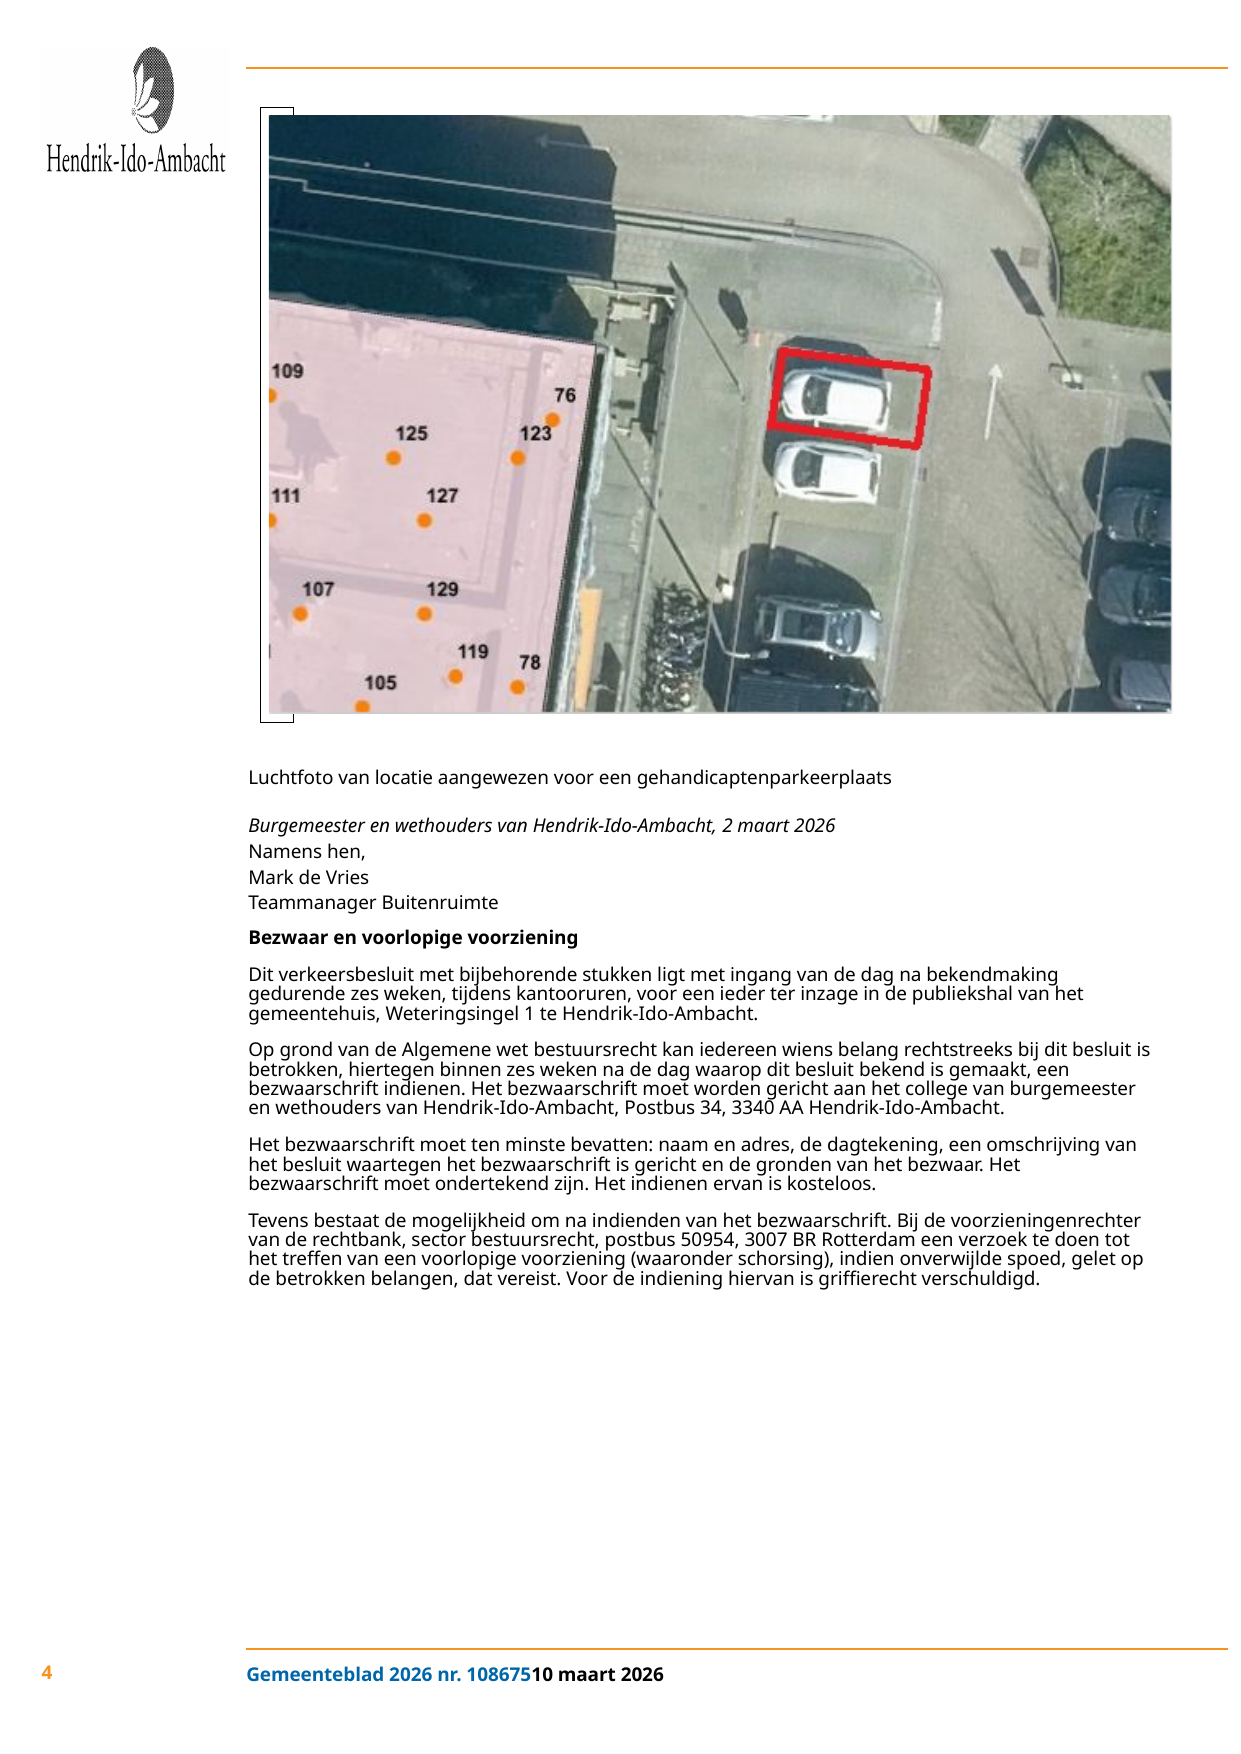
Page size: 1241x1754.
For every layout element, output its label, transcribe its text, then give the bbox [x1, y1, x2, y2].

text Bezwaar en voorlopige voorziening [248, 929, 1152, 948]
text Burgemeester en wethouders van Hendrik-Ido-Ambacht, 2 maart 2026 [248, 812, 1152, 838]
text Luchtfoto van locatie aangewezen voor een gehandicaptenparkeerplaats [248, 764, 1152, 790]
text Het bezwaarschrift moet ten minste bevatten: naam en adres, de dagtekening, een omschrijving van het besluit waartegen het bezwaarschrift is gericht en de gronden van het bezwaar. Het bezwaarschrift moet ondertekend zijn. Het indienen ervan is kosteloos. [248, 1136, 1152, 1194]
text Op grond van de Algemene wet bestuursrecht kan iedereen wiens belang rechtstreeks bij dit besluit is betrokken, hiertegen binnen zes weken na de dag waarop dit besluit bekend is gemaakt, een bezwaarschrift indienen. Het bezwaarschrift moet worden gericht aan het college van burgemeester en wethouders van Hendrik-Ido-Ambacht, Postbus 34, 3340 AA Hendrik-Ido-Ambacht. [248, 1041, 1152, 1118]
picture [41, 47, 231, 172]
text Mark de Vries [248, 864, 1152, 889]
text Namens hen, [248, 838, 1152, 864]
text Dit verkeersbesluit met bijbehorende stukken ligt met ingang van de dag na bekendmaking gedurende zes weken, tijdens kantooruren, voor een ieder ter inzage in de publiekshal van het gemeentehuis, Weteringsingel 1 te Hendrik-Ido-Ambacht. [248, 966, 1152, 1024]
picture [268, 115, 1173, 714]
text Teammanager Buitenruimte [248, 889, 1152, 915]
text Tevens bestaat de mogelijkheid om na indienden van het bezwaarschrift. Bij de voorzieningenrechter van de rechtbank, sector bestuursrecht, postbus 50954, 3007 BR Rotterdam een verzoek te doen tot het treffen van een voorlopige voorziening (waaronder schorsing), indien onverwijlde spoed, gelet op de betrokken belangen, dat vereist. Voor de indiening hiervan is griffierecht verschuldigd. [248, 1212, 1152, 1289]
